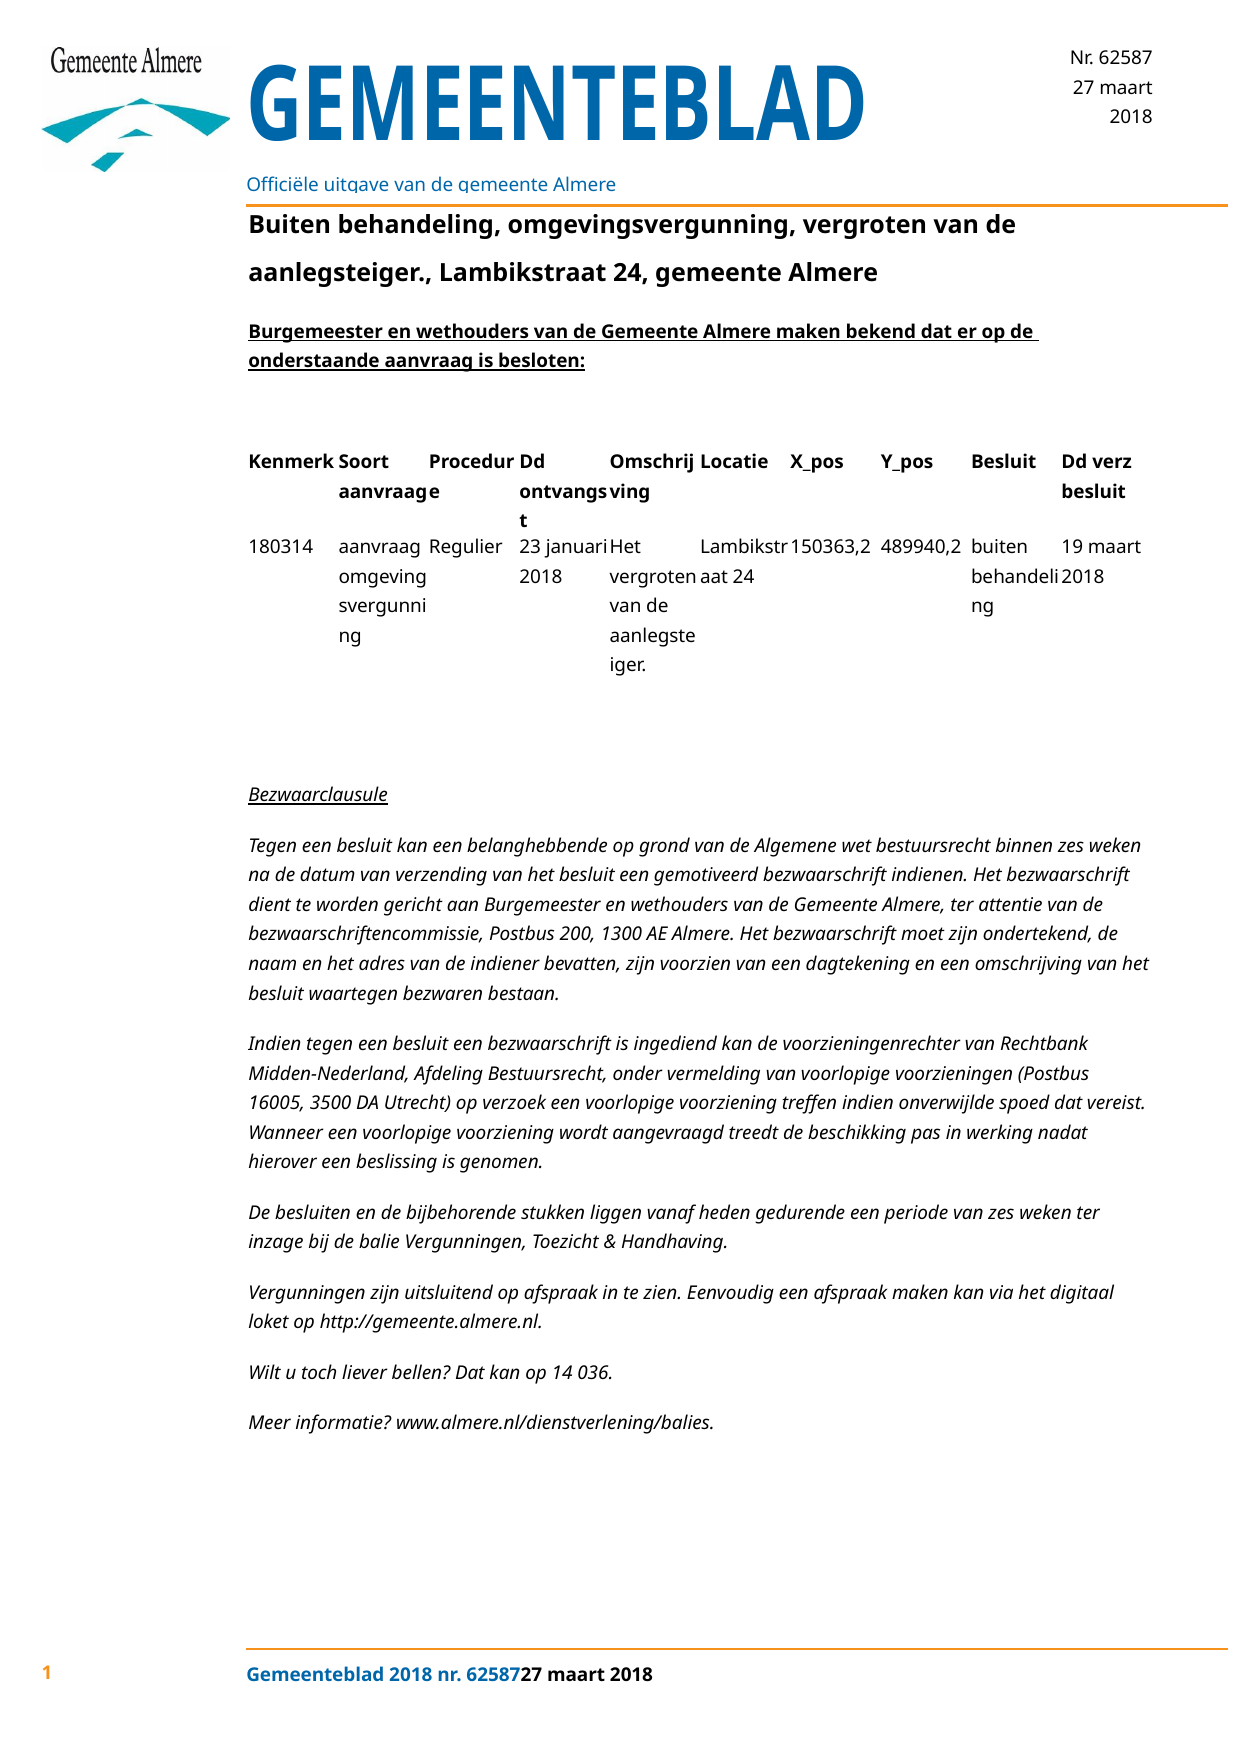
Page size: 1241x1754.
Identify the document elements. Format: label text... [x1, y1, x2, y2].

table_cell 489940,2 [881, 533, 971, 677]
table_cell aanvraag omgevingsvergunning [338, 533, 429, 677]
table_cell Regulier [429, 533, 519, 677]
table_cell 180314 [248, 533, 338, 677]
table_header Soort aanvraag [338, 449, 429, 533]
text De besluiten en de bijbehorende stukken liggen vanaf heden gedurende een periode van zes weken ter inzage bij de balie Vergunningen, Toezicht & Handhaving. [248, 1199, 1152, 1254]
table_header X_pos [790, 449, 881, 533]
text Wilt u toch liever bellen? Dat kan op 14 036. [248, 1359, 1152, 1385]
table_cell 150363,2 [790, 533, 881, 677]
table_header Omschrijving [609, 449, 700, 533]
table_cell Het vergroten van de aanlegsteiger. [609, 533, 700, 677]
text Bezwaarclausule [248, 781, 1152, 807]
text Buiten behandeling, omgevingsvergunning, vergroten van de aanlegsteiger., Lambikstraat 24, gemeente Almere [248, 207, 1152, 288]
table_header Dd verz besluit [1061, 449, 1152, 533]
table_header Kenmerk [248, 449, 338, 533]
text Tegen een besluit kan een belanghebbende op grond van de Algemene wet bestuursrecht binnen zes weken na de datum van verzending van het besluit een gemotiveerd bezwaarschrift indienen. Het bezwaarschrift dient te worden gericht aan Burgemeester en wethouders van de Gemeente Almere, ter attentie van de bezwaarschriftencommissie, Postbus 200, 1300 AE Almere. Het bezwaarschrift moet zijn ondertekend, de naam en het adres van de indiener bevatten, zijn voorzien van een dagtekening en een omschrijving van het besluit waartegen bezwaren bestaan. [248, 832, 1152, 1006]
table_cell buiten behandeling [971, 533, 1061, 677]
table_header Procedure [429, 449, 519, 533]
text Meer informatie? www.almere.nl/dienstverlening/balies. [248, 1409, 1152, 1435]
table_cell 19 maart 2018 [1061, 533, 1152, 677]
table_header Besluit [971, 449, 1061, 533]
text Vergunningen zijn uitsluitend op afspraak in te zien. Eenvoudig een afspraak maken kan via het digitaal loket op http://gemeente.almere.nl. [248, 1279, 1152, 1334]
text Burgemeester en wethouders van de Gemeente Almere maken bekend dat er op de onderstaande aanvraag is besloten: [248, 318, 1152, 373]
table_header Dd ontvangst [519, 449, 609, 533]
table_cell Lambikstraat 24 [700, 533, 790, 677]
text Indien tegen een besluit een bezwaarschrift is ingediend kan de voorzieningenrechter van Rechtbank Midden-Nederland, Afdeling Bestuursrecht, onder vermelding van voorlopige voorzieningen (Postbus 16005, 3500 DA Utrecht) op verzoek een voorlopige voorziening treffen indien onverwijlde spoed dat vereist. Wanneer een voorlopige voorziening wordt aangevraagd treedt de beschikking pas in werking nadat hierover een beslissing is genomen. [248, 1030, 1152, 1174]
picture [41, 47, 231, 172]
table_cell 23 januari 2018 [519, 533, 609, 677]
table_header Y_pos [881, 449, 971, 533]
table_header Locatie [700, 449, 790, 533]
